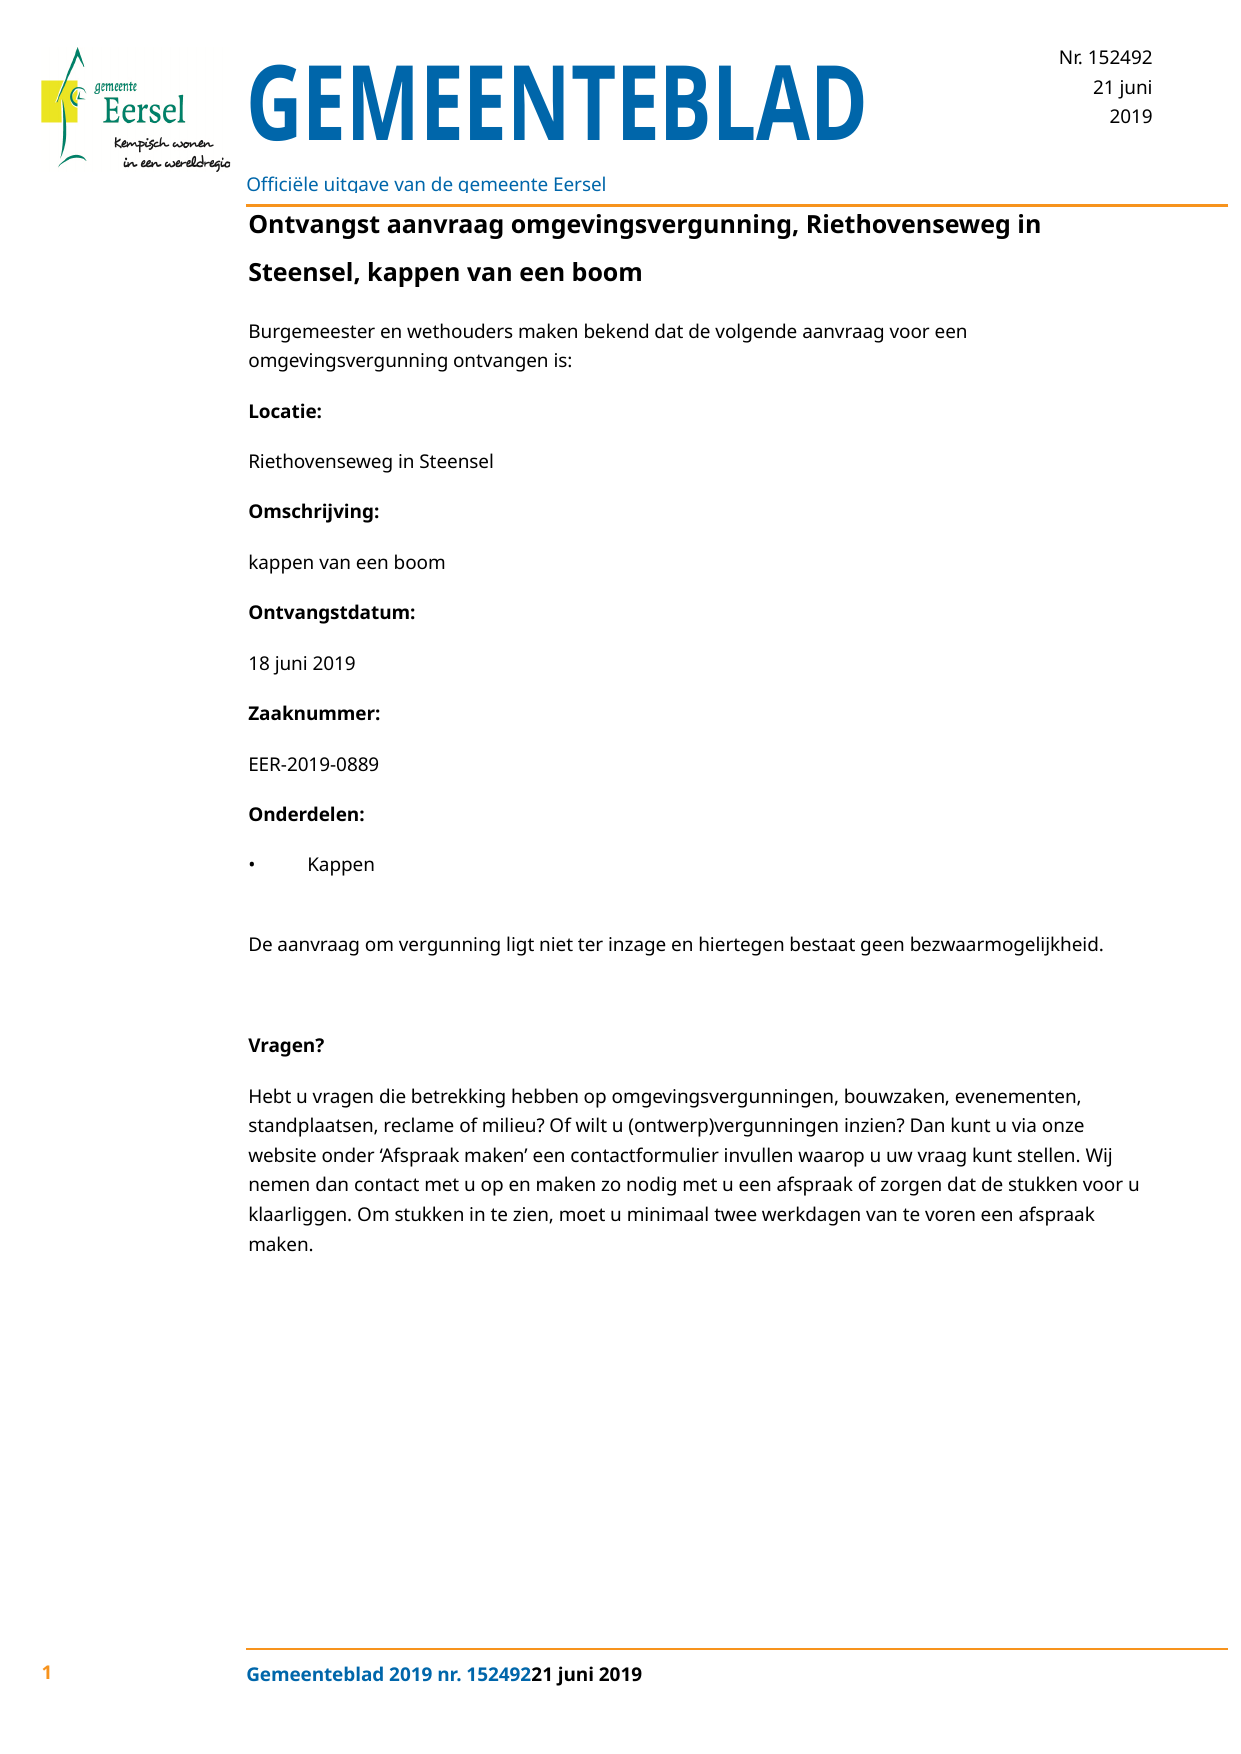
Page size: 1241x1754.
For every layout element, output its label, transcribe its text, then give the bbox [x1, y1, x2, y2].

text EER-2019-0889 [248, 751, 1152, 777]
text Locatie: [248, 398, 1152, 424]
picture [41, 47, 231, 172]
text Hebt u vragen die betrekking hebben op omgevingsvergunningen, bouwzaken, evenementen, standplaatsen, reclame of milieu? Of wilt u (ontwerp)vergunningen inzien? Dan kunt u via onze website onder ‘Afspraak maken’ een contactformulier invullen waarop u uw vraag kunt stellen. Wij nemen dan contact met u op en maken zo nodig met u een afspraak of zorgen dat de stukken voor u klaarliggen. Om stukken in te zien, moet u minimaal twee werkdagen van te voren een afspraak maken. [248, 1083, 1152, 1257]
text Zaaknummer: [248, 700, 1152, 726]
text Omschrijving: [248, 499, 1152, 524]
text Riethovenseweg in Steensel [248, 448, 1152, 474]
text Burgemeester en wethouders maken bekend dat de volgende aanvraag voor een omgevingsvergunning ontvangen is: [248, 318, 1152, 373]
list Kappen [248, 852, 1152, 877]
text Onderdelen: [248, 801, 1152, 827]
text kappen van een boom [248, 549, 1152, 575]
text Vragen? [248, 1032, 1152, 1058]
text Ontvangstdatum: [248, 599, 1152, 625]
text Ontvangst aanvraag omgevingsvergunning, Riethovenseweg in Steensel, kappen van een boom [248, 207, 1152, 288]
text 18 juni 2019 [248, 650, 1152, 676]
text De aanvraag om vergunning ligt niet ter inzage en hiertegen bestaat geen bezwaarmogelijkheid. [248, 932, 1152, 957]
